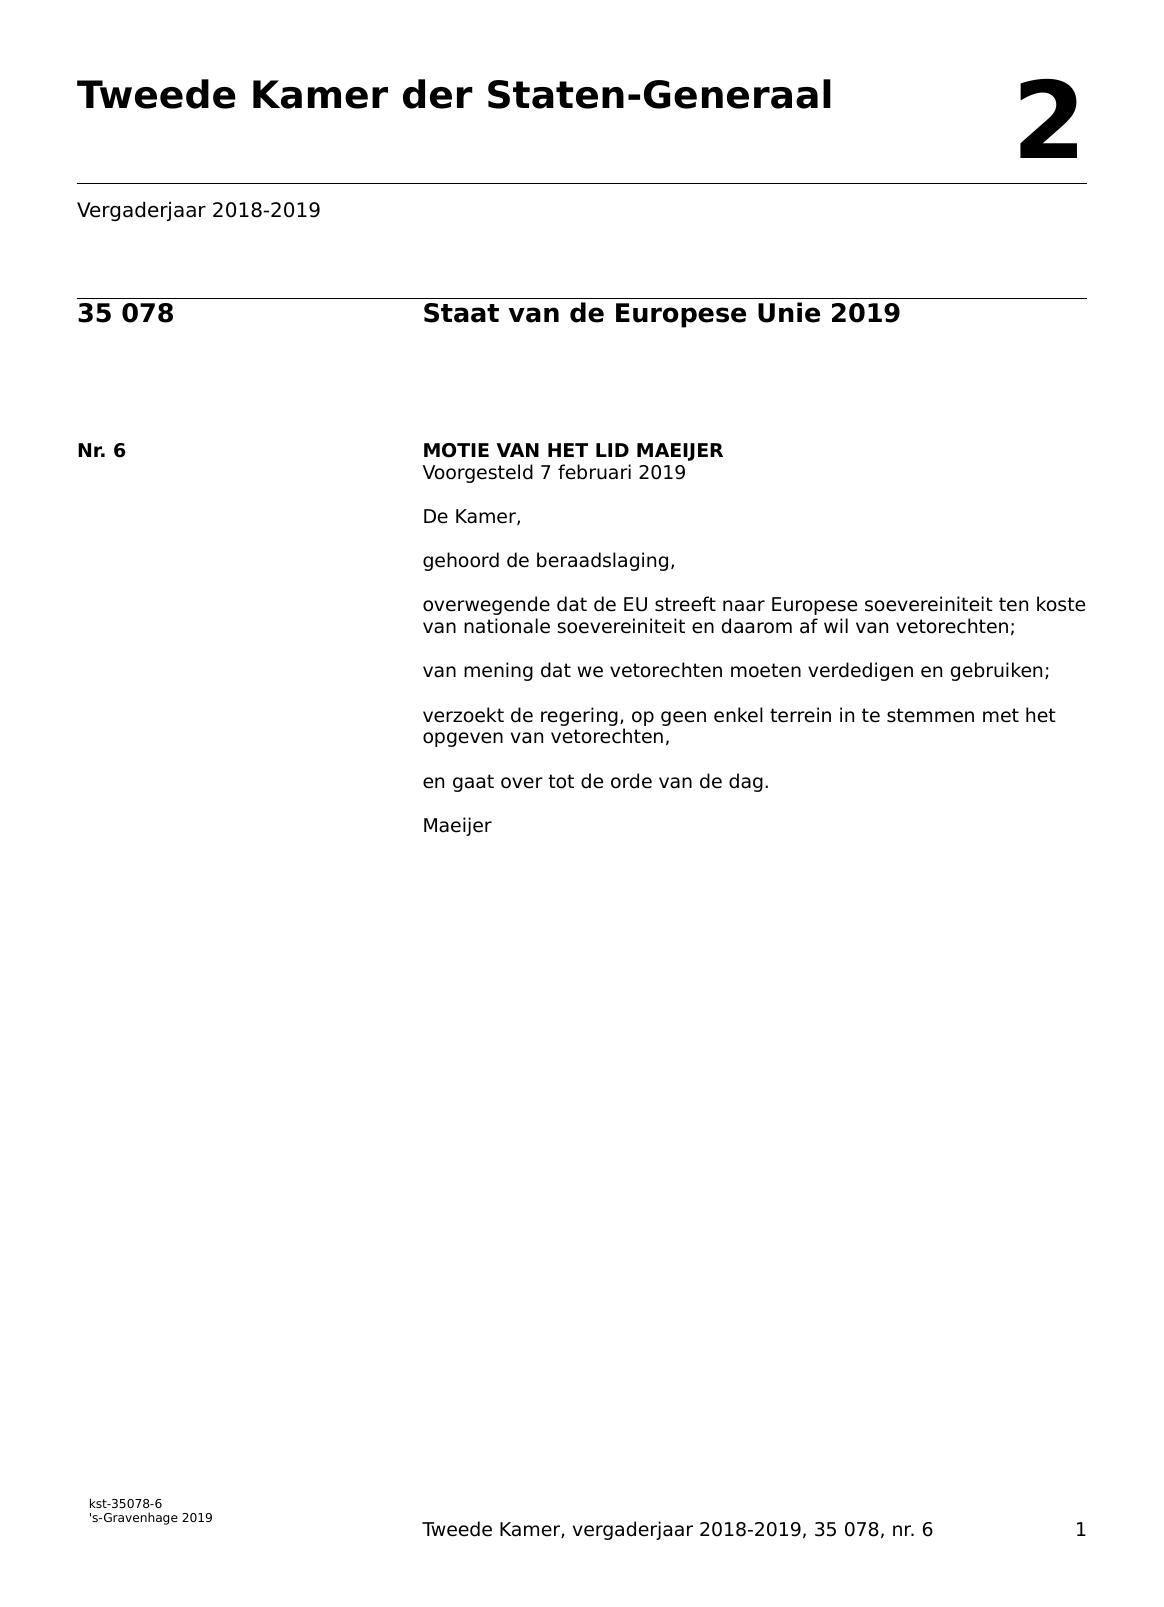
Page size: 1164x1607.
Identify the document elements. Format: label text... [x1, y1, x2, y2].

text Voorgesteld 7 februari 2019 [422, 462, 1087, 484]
text verzoekt de regering, op geen enkel terrein in te stemmen met het opgeven van vetorechten, [422, 704, 1087, 748]
table_header Tweede Kamer der Staten-Generaal [77, 59, 886, 183]
text De Kamer, [422, 506, 1087, 528]
text Maeijer [422, 815, 1087, 837]
text kst-35078-6 [88, 1497, 323, 1511]
text en gaat over tot de orde van de dag. [422, 771, 1087, 793]
text 's-Gravenhage 2019 [88, 1511, 323, 1525]
text van mening dat we vetorechten moeten verdedigen en gebruiken; [422, 660, 1087, 682]
text overwegende dat de EU streeft naar Europese soevereiniteit ten koste van nationale soevereiniteit en daarom af wil van vetorechten; [422, 594, 1087, 638]
text gehoord de beraadslaging, [422, 550, 1087, 572]
table_header 2 [886, 59, 1087, 183]
subtitle 35 078 Staat van de Europese Unie 2019 [77, 299, 1087, 329]
subtitle Nr. 6 MOTIE VAN HET LID MAEIJER [77, 440, 1087, 462]
table_cell Vergaderjaar 2018-2019 [77, 184, 1087, 298]
